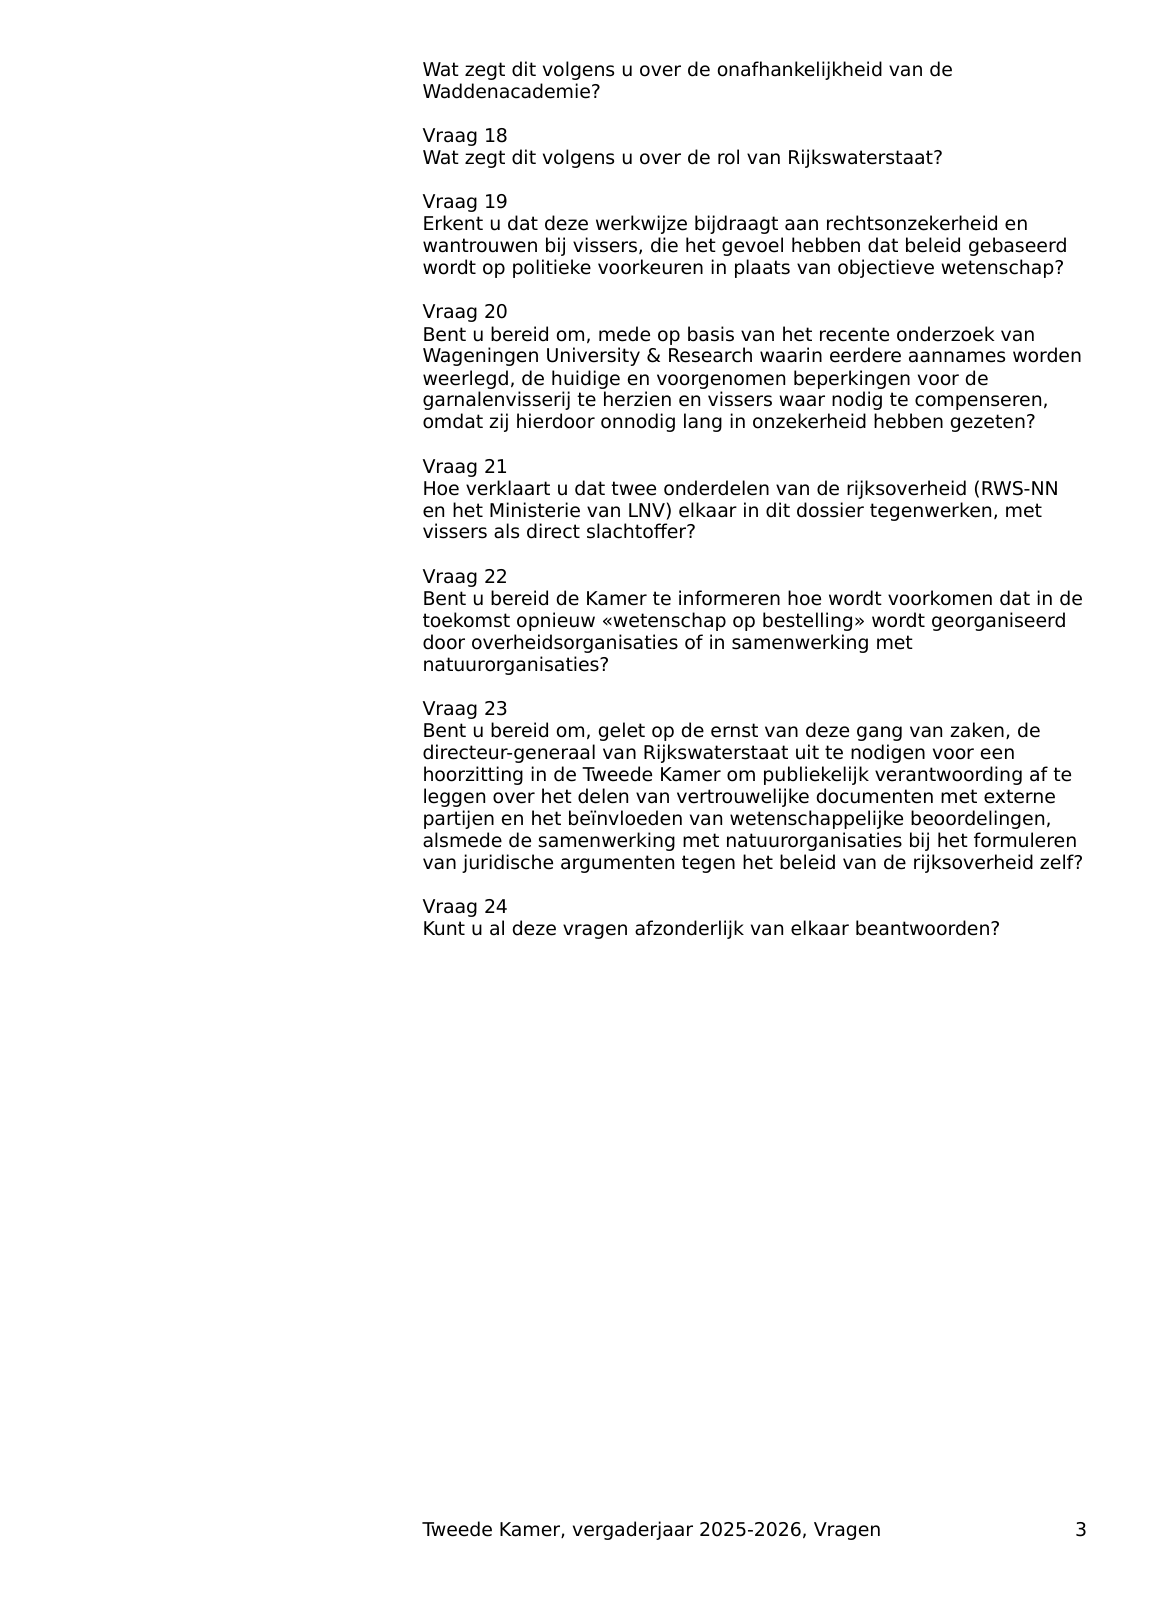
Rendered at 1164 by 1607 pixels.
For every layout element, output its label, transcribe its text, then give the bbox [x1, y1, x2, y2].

text Kunt u al deze vragen afzonderlijk van elkaar beantwoorden? [422, 918, 1087, 940]
text Vraag 24 [422, 896, 1087, 918]
text Vraag 18 [422, 125, 1087, 147]
text Vraag 23 [422, 698, 1087, 720]
text Wat zegt dit volgens u over de onafhankelijkheid van de Waddenacademie? [422, 59, 1087, 103]
text Vraag 20 [422, 301, 1087, 323]
text Vraag 19 [422, 191, 1087, 213]
text Wat zegt dit volgens u over de rol van Rijkswaterstaat? [422, 147, 1087, 169]
text Vraag 22 [422, 566, 1087, 588]
text Hoe verklaart u dat twee onderdelen van de rijksoverheid (RWS-NN en het Ministerie van LNV) elkaar in dit dossier tegenwerken, met vissers als direct slachtoffer? [422, 477, 1087, 543]
text Vraag 21 [422, 456, 1087, 477]
text Bent u bereid om, mede op basis van het recente onderzoek van Wageningen University & Research waarin eerdere aannames worden weerlegd, de huidige en voorgenomen beperkingen voor de garnalenvisserij te herzien en vissers waar nodig te compenseren, omdat zij hierdoor onnodig lang in onzekerheid hebben gezeten? [422, 323, 1087, 433]
text Bent u bereid om, gelet op de ernst van deze gang van zaken, de directeur-generaal van Rijkswaterstaat uit te nodigen voor een hoorzitting in de Tweede Kamer om publiekelijk verantwoording af te leggen over het delen van vertrouwelijke documenten met externe partijen en het beïnvloeden van wetenschappelijke beoordelingen, alsmede de samenwerking met natuurorganisaties bij het formuleren van juridische argumenten tegen het beleid van de rijksoverheid zelf? [422, 720, 1087, 873]
text Bent u bereid de Kamer te informeren hoe wordt voorkomen dat in de toekomst opnieuw «wetenschap op bestelling» wordt georganiseerd door overheidsorganisaties of in samenwerking met natuurorganisaties? [422, 588, 1087, 676]
text Erkent u dat deze werkwijze bijdraagt aan rechtsonzekerheid en wantrouwen bij vissers, die het gevoel hebben dat beleid gebaseerd wordt op politieke voorkeuren in plaats van objectieve wetenschap? [422, 213, 1087, 279]
